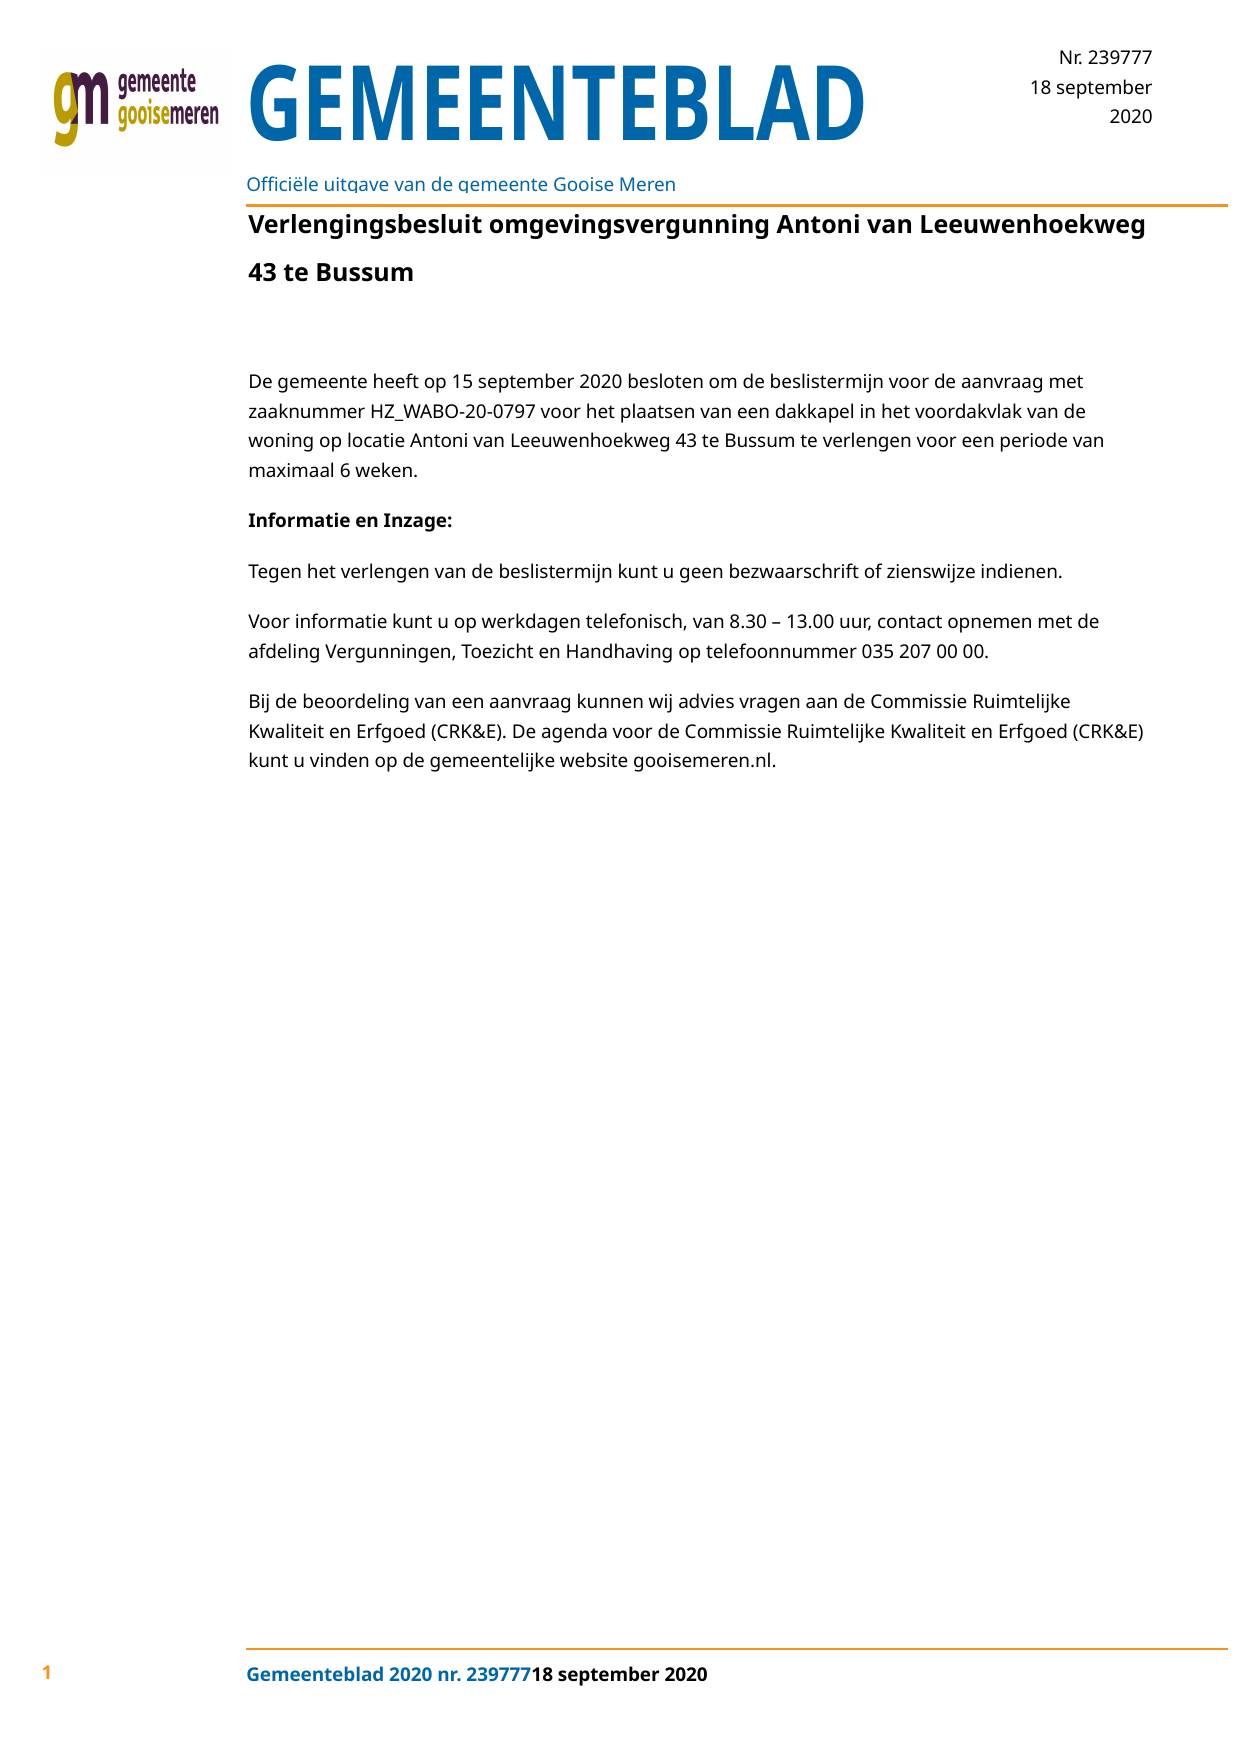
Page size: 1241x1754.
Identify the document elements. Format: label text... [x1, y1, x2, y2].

picture [41, 47, 231, 172]
text Tegen het verlengen van de beslistermijn kunt u geen bezwaarschrift of zienswijze indienen. [248, 558, 1152, 584]
text Bij de beoordeling van een aanvraag kunnen wij advies vragen aan de Commissie Ruimtelijke Kwaliteit en Erfgoed (CRK&E). De agenda voor de Commissie Ruimtelijke Kwaliteit en Erfgoed (CRK&E) kunt u vinden op de gemeentelijke website gooisemeren.nl. [248, 688, 1152, 773]
text Voor informatie kunt u op werkdagen telefonisch, van 8.30 – 13.00 uur, contact opnemen met de afdeling Vergunningen, Toezicht en Handhaving op telefoonnummer 035 207 00 00. [248, 608, 1152, 664]
text De gemeente heeft op 15 september 2020 besloten om de beslistermijn voor de aanvraag met zaaknummer HZ_WABO-20-0797 voor het plaatsen van een dakkapel in het voordakvlak van de woning op locatie Antoni van Leeuwenhoekweg 43 te Bussum te verlengen voor een periode van maximaal 6 weken. [248, 368, 1152, 483]
text Informatie en Inzage: [248, 507, 1152, 533]
text Verlengingsbesluit omgevingsvergunning Antoni van Leeuwenhoekweg 43 te Bussum [248, 207, 1152, 288]
